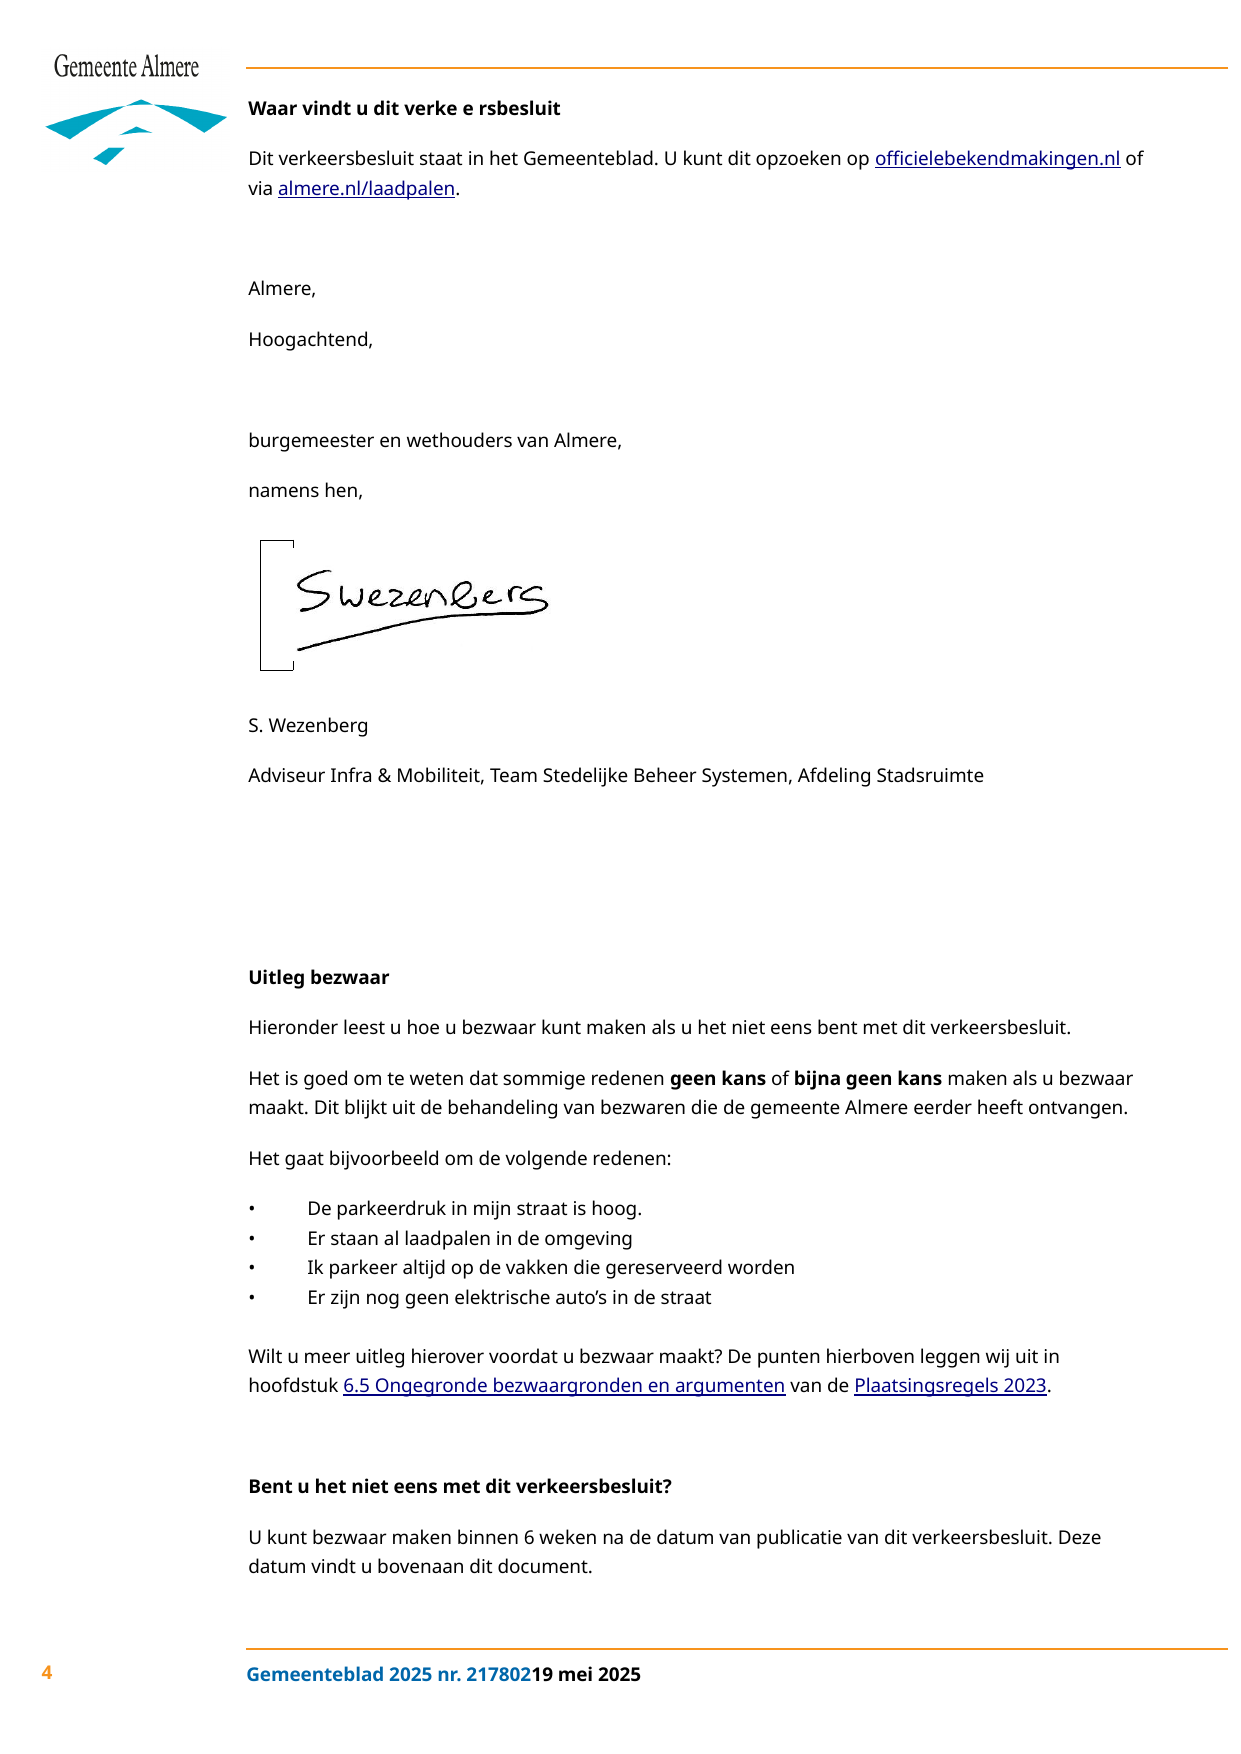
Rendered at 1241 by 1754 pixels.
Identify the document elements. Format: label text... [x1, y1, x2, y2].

picture [41, 47, 231, 172]
list De parkeerdruk in mijn straat is hoog. [248, 1195, 1152, 1221]
text Bent u het niet eens met dit verkeersbesluit? [248, 1473, 1152, 1499]
text Hoogachtend, [248, 326, 1152, 352]
text Het is goed om te weten dat sommige redenen geen kans of bijna geen kans maken als u bezwaar maakt. Dit blijkt uit de behandeling van bezwaren die de gemeente Almere eerder heeft ontvangen. [248, 1065, 1152, 1120]
picture [268, 548, 576, 661]
list Ik parkeer altijd op de vakken die gereserveerd worden [248, 1254, 1152, 1280]
text Wilt u meer uitleg hierover voordat u bezwaar maakt? De punten hierboven leggen wij uit in hoofdstuk 6.5 Ongegronde bezwaargronden en argumenten van de Plaatsingsregels 2023. [248, 1343, 1152, 1398]
text Adviseur Infra & Mobiliteit, Team Stedelijke Beheer Systemen, Afdeling Stadsruimte [248, 762, 1152, 788]
list Er zijn nog geen elektrische auto’s in de straat [248, 1284, 1152, 1310]
text Almere, [248, 276, 1152, 301]
text Waar vindt u dit verke e rsbesluit [248, 95, 1152, 121]
text Uitleg bezwaar [248, 964, 1152, 990]
text Hieronder leest u hoe u bezwaar kunt maken als u het niet eens bent met dit verkeersbesluit. [248, 1014, 1152, 1040]
text burgemeester en wethouders van Almere, [248, 427, 1152, 453]
text S. Wezenberg [248, 712, 1152, 738]
text Het gaat bijvoorbeeld om de volgende redenen: [248, 1145, 1152, 1171]
text Dit verkeersbesluit staat in het Gemeenteblad. U kunt dit opzoeken op officielebekendmakingen.nl of via almere.nl/laadpalen. [248, 145, 1152, 201]
text U kunt bezwaar maken binnen 6 weken na de datum van publicatie van dit verkeersbesluit. Deze datum vindt u bovenaan dit document. [248, 1524, 1152, 1579]
list Er staan al laadpalen in de omgeving [248, 1225, 1152, 1251]
text namens hen, [248, 477, 1152, 503]
